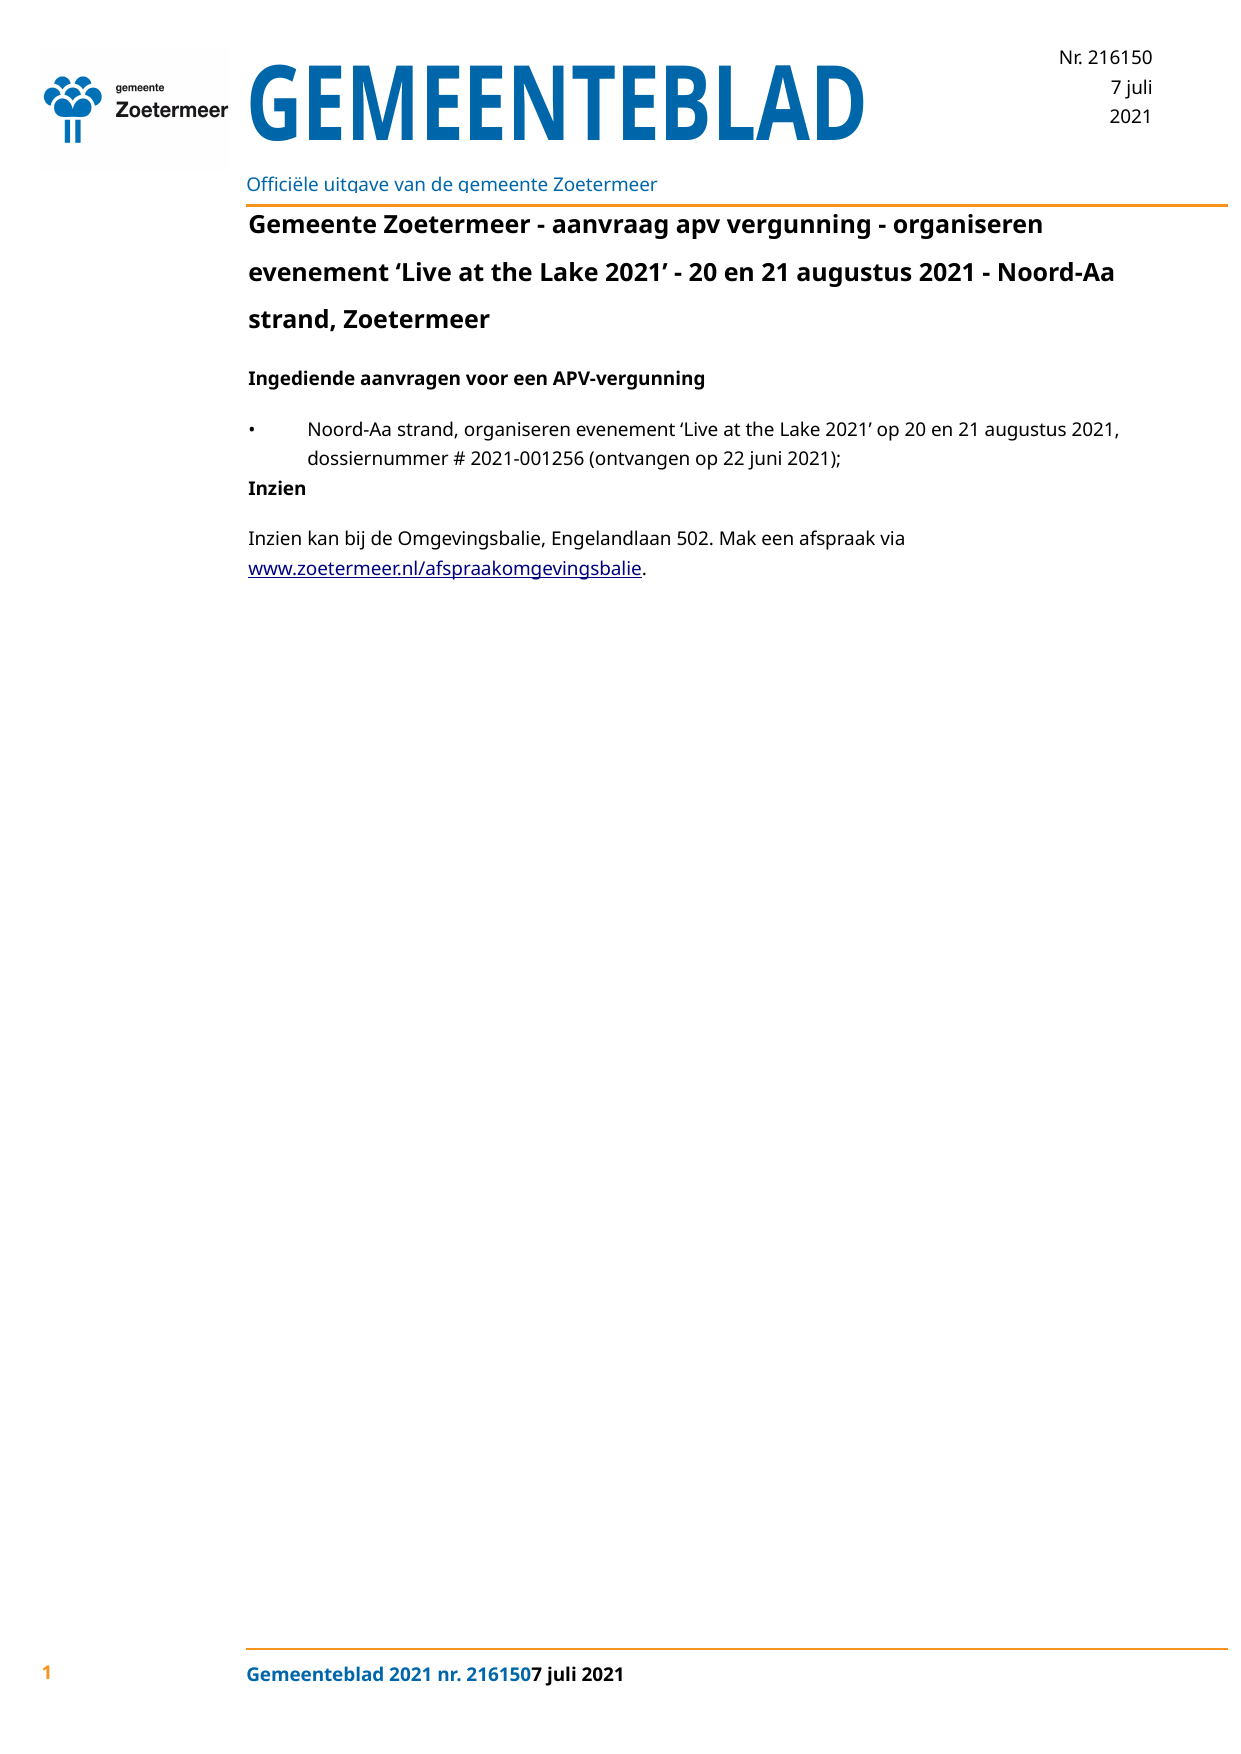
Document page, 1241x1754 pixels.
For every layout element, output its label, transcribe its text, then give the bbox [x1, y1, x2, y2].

list Noord-Aa strand, organiseren evenement ‘Live at the Lake 2021’ op 20 en 21 augustus 2021, dossiernummer # 2021-001256 (ontvangen op 22 juni 2021); [248, 416, 1152, 471]
text Inzien [248, 475, 1152, 501]
text Inzien kan bij de Omgevingsbalie, Engelandlaan 502. Mak een afspraak via www.zoetermeer.nl/afspraakomgevingsbalie. [248, 526, 1152, 581]
picture [41, 47, 231, 172]
text Gemeente Zoetermeer - aanvraag apv vergunning - organiseren evenement ‘Live at the Lake 2021’ - 20 en 21 augustus 2021 - Noord-Aa strand, Zoetermeer [248, 207, 1152, 336]
text Ingediende aanvragen voor een APV-vergunning [248, 366, 1152, 391]
